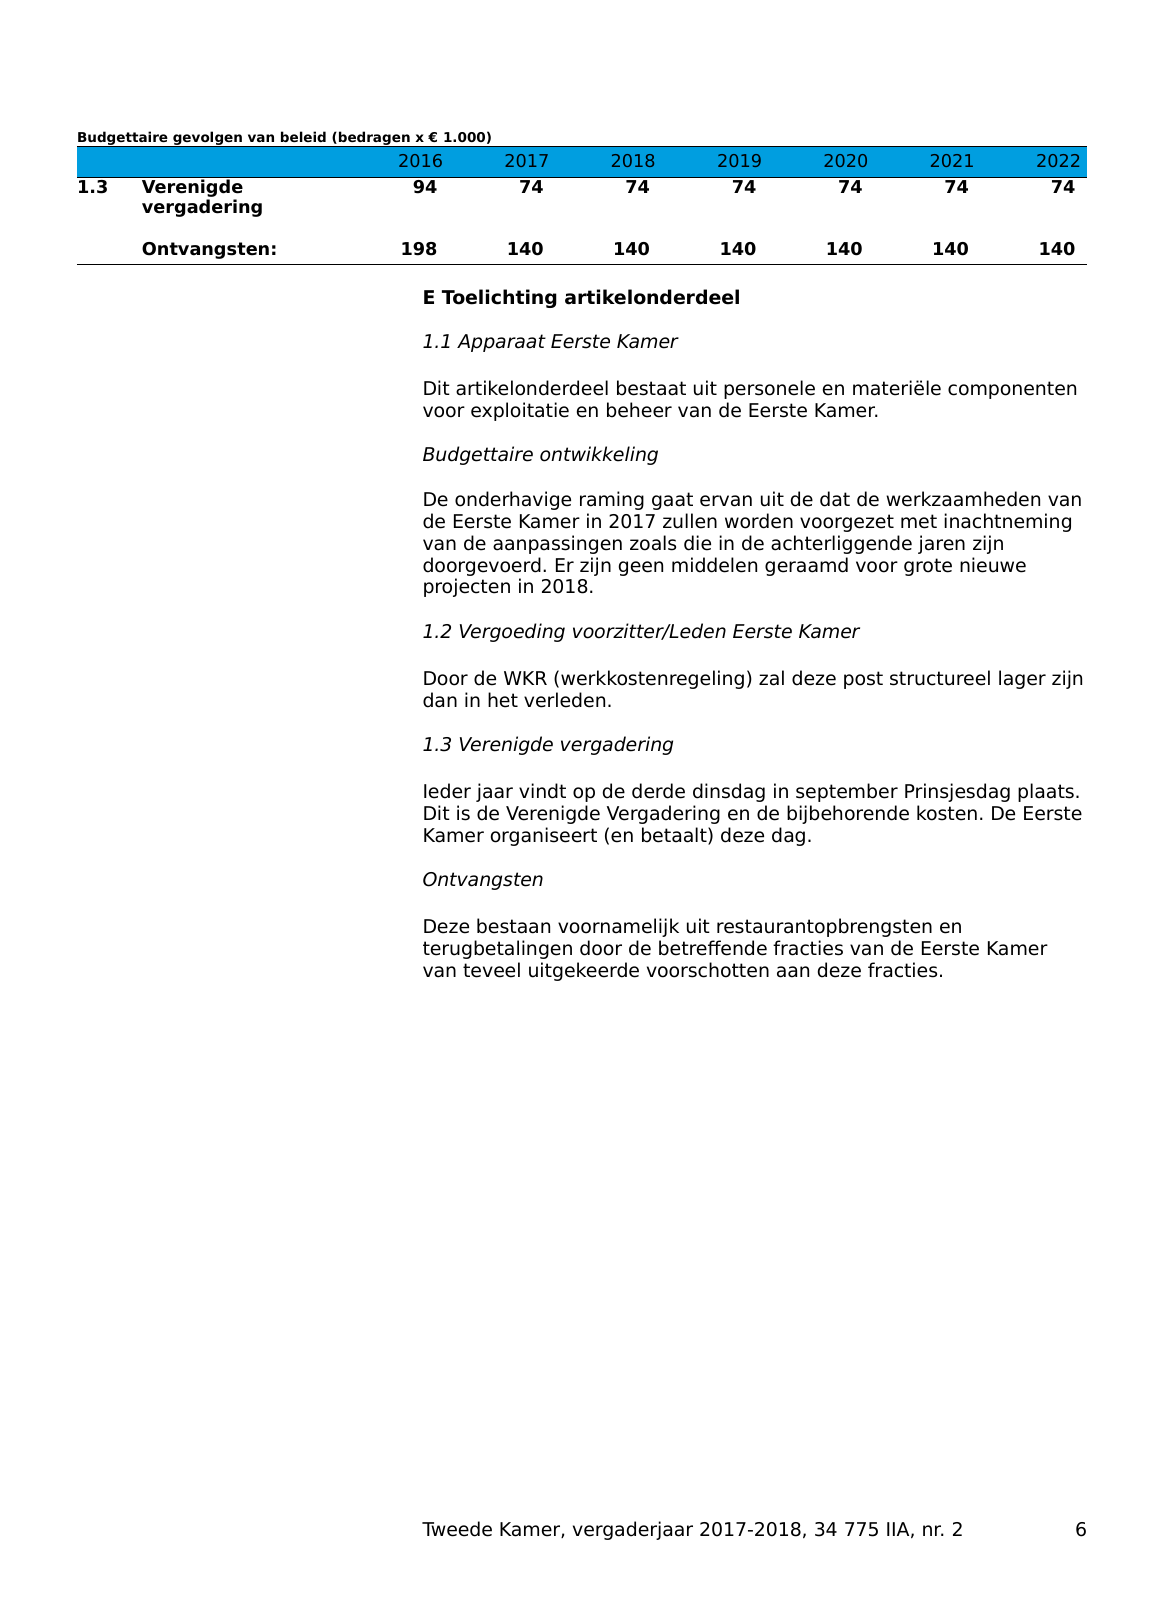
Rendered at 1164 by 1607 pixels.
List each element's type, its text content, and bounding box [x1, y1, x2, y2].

table_cell 74 [661, 178, 768, 218]
table_cell 2021 [874, 147, 980, 177]
table_cell [449, 218, 555, 238]
table_cell 140 [980, 239, 1087, 264]
text Deze bestaan voornamelijk uit restaurantopbrengsten en terugbetalingen door de betreffende fracties van de Eerste Kamer van teveel uitgekeerde voorschotten aan deze fracties. [422, 916, 1087, 982]
table_cell [343, 218, 449, 238]
table_cell 74 [768, 178, 874, 218]
table_cell [980, 218, 1087, 238]
table_cell 140 [768, 239, 874, 264]
table_cell [768, 218, 874, 238]
table_cell 2018 [555, 147, 661, 177]
text Dit artikelonderdeel bestaat uit personele en materiële componenten voor exploitatie en beheer van de Eerste Kamer. [422, 378, 1087, 422]
table_cell [77, 218, 136, 238]
table_cell [661, 218, 768, 238]
table_cell 140 [555, 239, 661, 264]
table_cell [77, 147, 136, 177]
table_cell 140 [449, 239, 555, 264]
table_cell 2019 [661, 147, 768, 177]
table_cell 1.3 [77, 178, 136, 218]
subtitle 1.2 Vergoeding voorzitter/Leden Eerste Kamer [422, 621, 1087, 643]
table_cell 74 [449, 178, 555, 218]
table_cell 74 [555, 178, 661, 218]
table_cell 2017 [449, 147, 555, 177]
table_cell 140 [874, 239, 980, 264]
table_cell [874, 218, 980, 238]
subtitle Budgettaire ontwikkeling [422, 444, 1087, 466]
table_cell [77, 239, 136, 264]
table_cell Ontvangsten: [136, 239, 342, 264]
table_cell 2020 [768, 147, 874, 177]
subtitle Ontvangsten [422, 869, 1087, 891]
text Door de WKR (werkkostenregeling) zal deze post structureel lager zijn dan in het verleden. [422, 668, 1087, 712]
table_cell 2022 [980, 147, 1087, 177]
table_header Budgettaire gevolgen van beleid (bedragen x € 1.000) [77, 130, 1087, 146]
table_cell Verenigde vergadering [136, 178, 342, 218]
table_cell 140 [661, 239, 768, 264]
text De onderhavige raming gaat ervan uit de dat de werkzaamheden van de Eerste Kamer in 2017 zullen worden voorgezet met inachtneming van de aanpassingen zoals die in de achterliggende jaren zijn doorgevoerd. Er zijn geen middelen geraamd voor grote nieuwe projecten in 2018. [422, 488, 1087, 598]
subtitle E Toelichting artikelonderdeel [422, 287, 1087, 309]
text Ieder jaar vindt op de derde dinsdag in september Prinsjesdag plaats. Dit is de Verenigde Vergadering en de bijbehorende kosten. De Eerste Kamer organiseert (en betaalt) deze dag. [422, 781, 1087, 847]
table_cell 94 [343, 178, 449, 218]
subtitle 1.3 Verenigde vergadering [422, 734, 1087, 756]
subtitle 1.1 Apparaat Eerste Kamer [422, 331, 1087, 353]
table_cell 2016 [343, 147, 449, 177]
table_cell [136, 147, 342, 177]
table_cell 74 [980, 178, 1087, 218]
table_cell 198 [343, 239, 449, 264]
table_cell [136, 218, 342, 238]
table_cell [555, 218, 661, 238]
table_cell 74 [874, 178, 980, 218]
